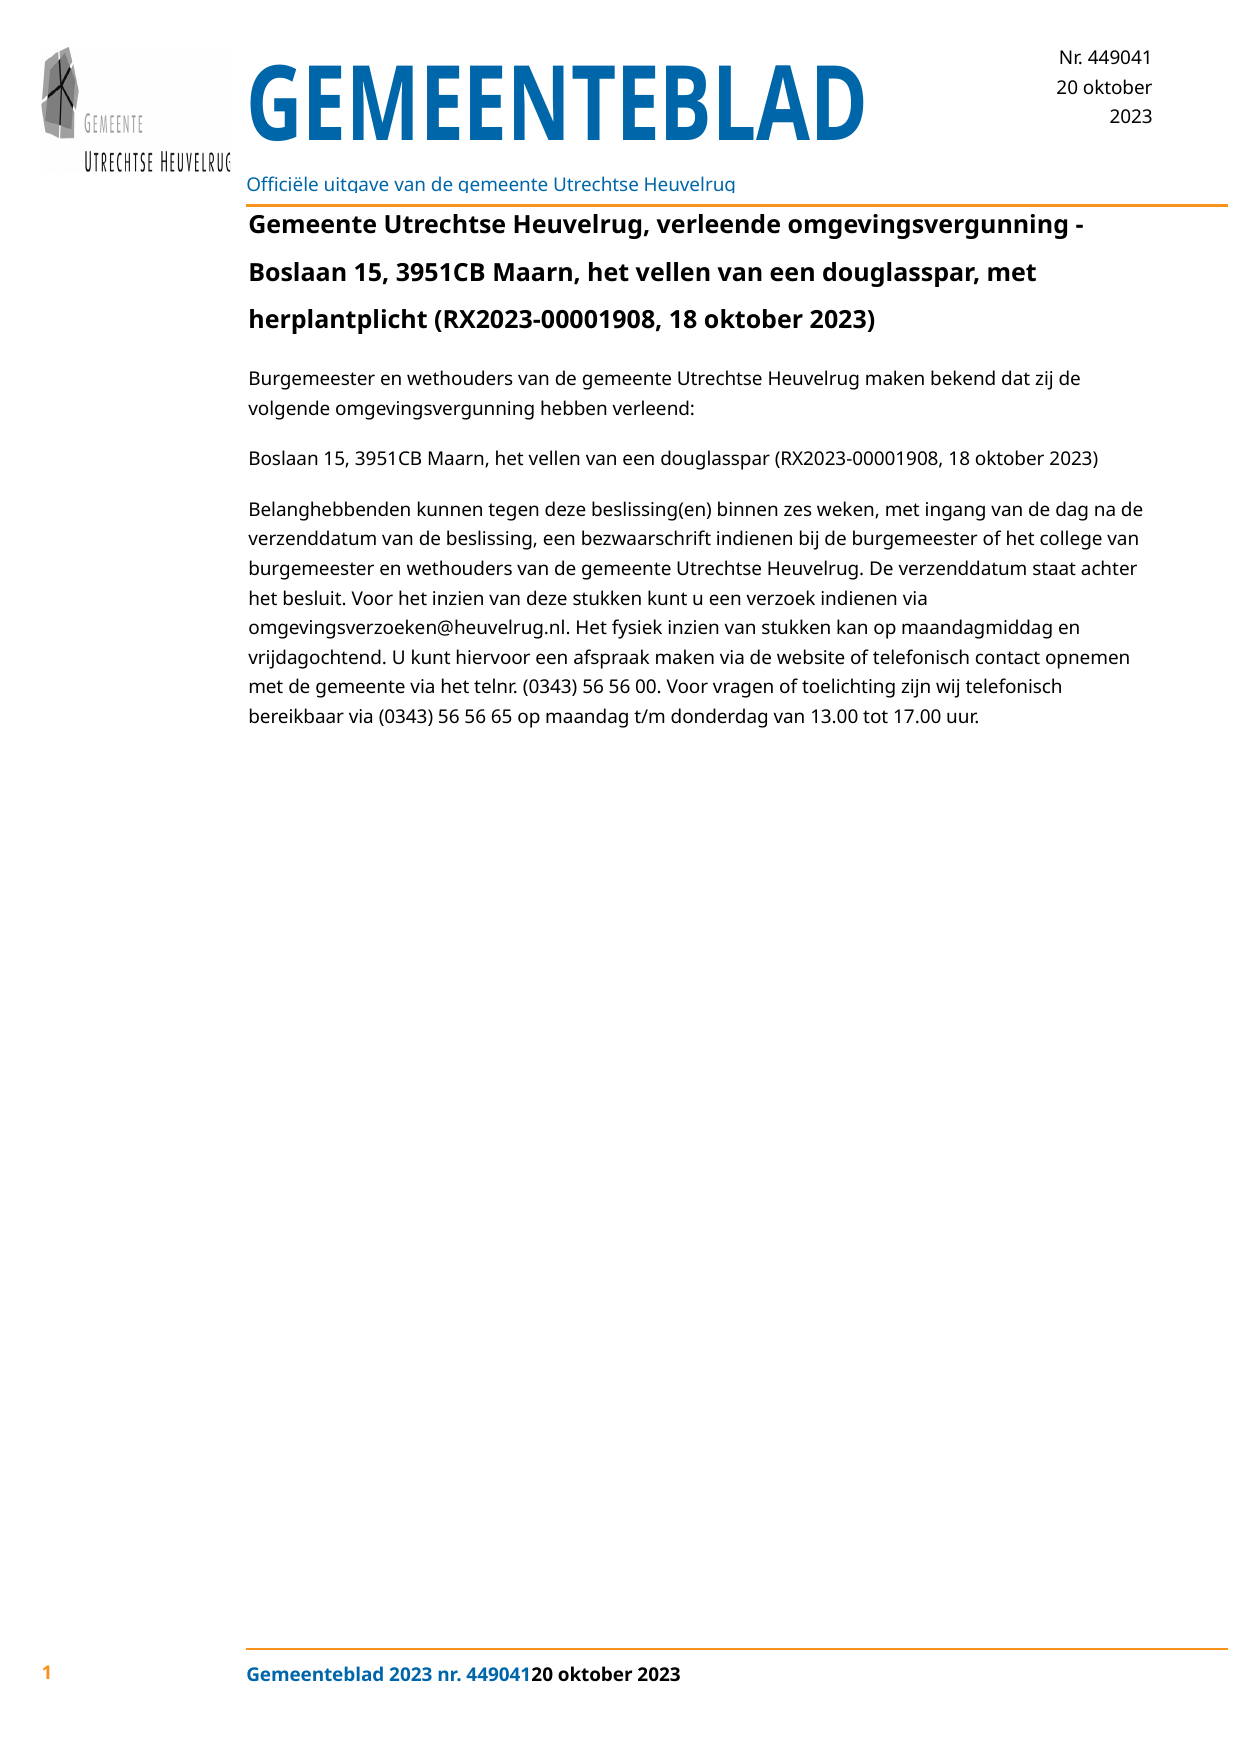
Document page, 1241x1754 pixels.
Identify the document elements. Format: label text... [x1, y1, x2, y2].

text Burgemeester en wethouders van de gemeente Utrechtse Heuvelrug maken bekend dat zij de volgende omgevingsvergunning hebben verleend: [248, 366, 1152, 421]
text Boslaan 15, 3951CB Maarn, het vellen van een douglasspar (RX2023-00001908, 18 oktober 2023) [248, 446, 1152, 471]
text Gemeente Utrechtse Heuvelrug, verleende omgevingsvergunning - Boslaan 15, 3951CB Maarn, het vellen van een douglasspar, met herplantplicht (RX2023-00001908, 18 oktober 2023) [248, 207, 1152, 336]
text Belanghebbenden kunnen tegen deze beslissing(en) binnen zes weken, met ingang van de dag na de verzenddatum van de beslissing, een bezwaarschrift indienen bij de burgemeester of het college van burgemeester en wethouders van de gemeente Utrechtse Heuvelrug. De verzenddatum staat achter het besluit. Voor het inzien van deze stukken kunt u een verzoek indienen via omgevingsverzoeken@heuvelrug.nl. Het fysiek inzien van stukken kan op maandagmiddag en vrijdagochtend. U kunt hiervoor een afspraak maken via de website of telefonisch contact opnemen met de gemeente via het telnr. (0343) 56 56 00. Voor vragen of toelichting zijn wij telefonisch bereikbaar via (0343) 56 56 65 op maandag t/m donderdag van 13.00 tot 17.00 uur. [248, 496, 1152, 729]
picture [41, 47, 231, 172]
